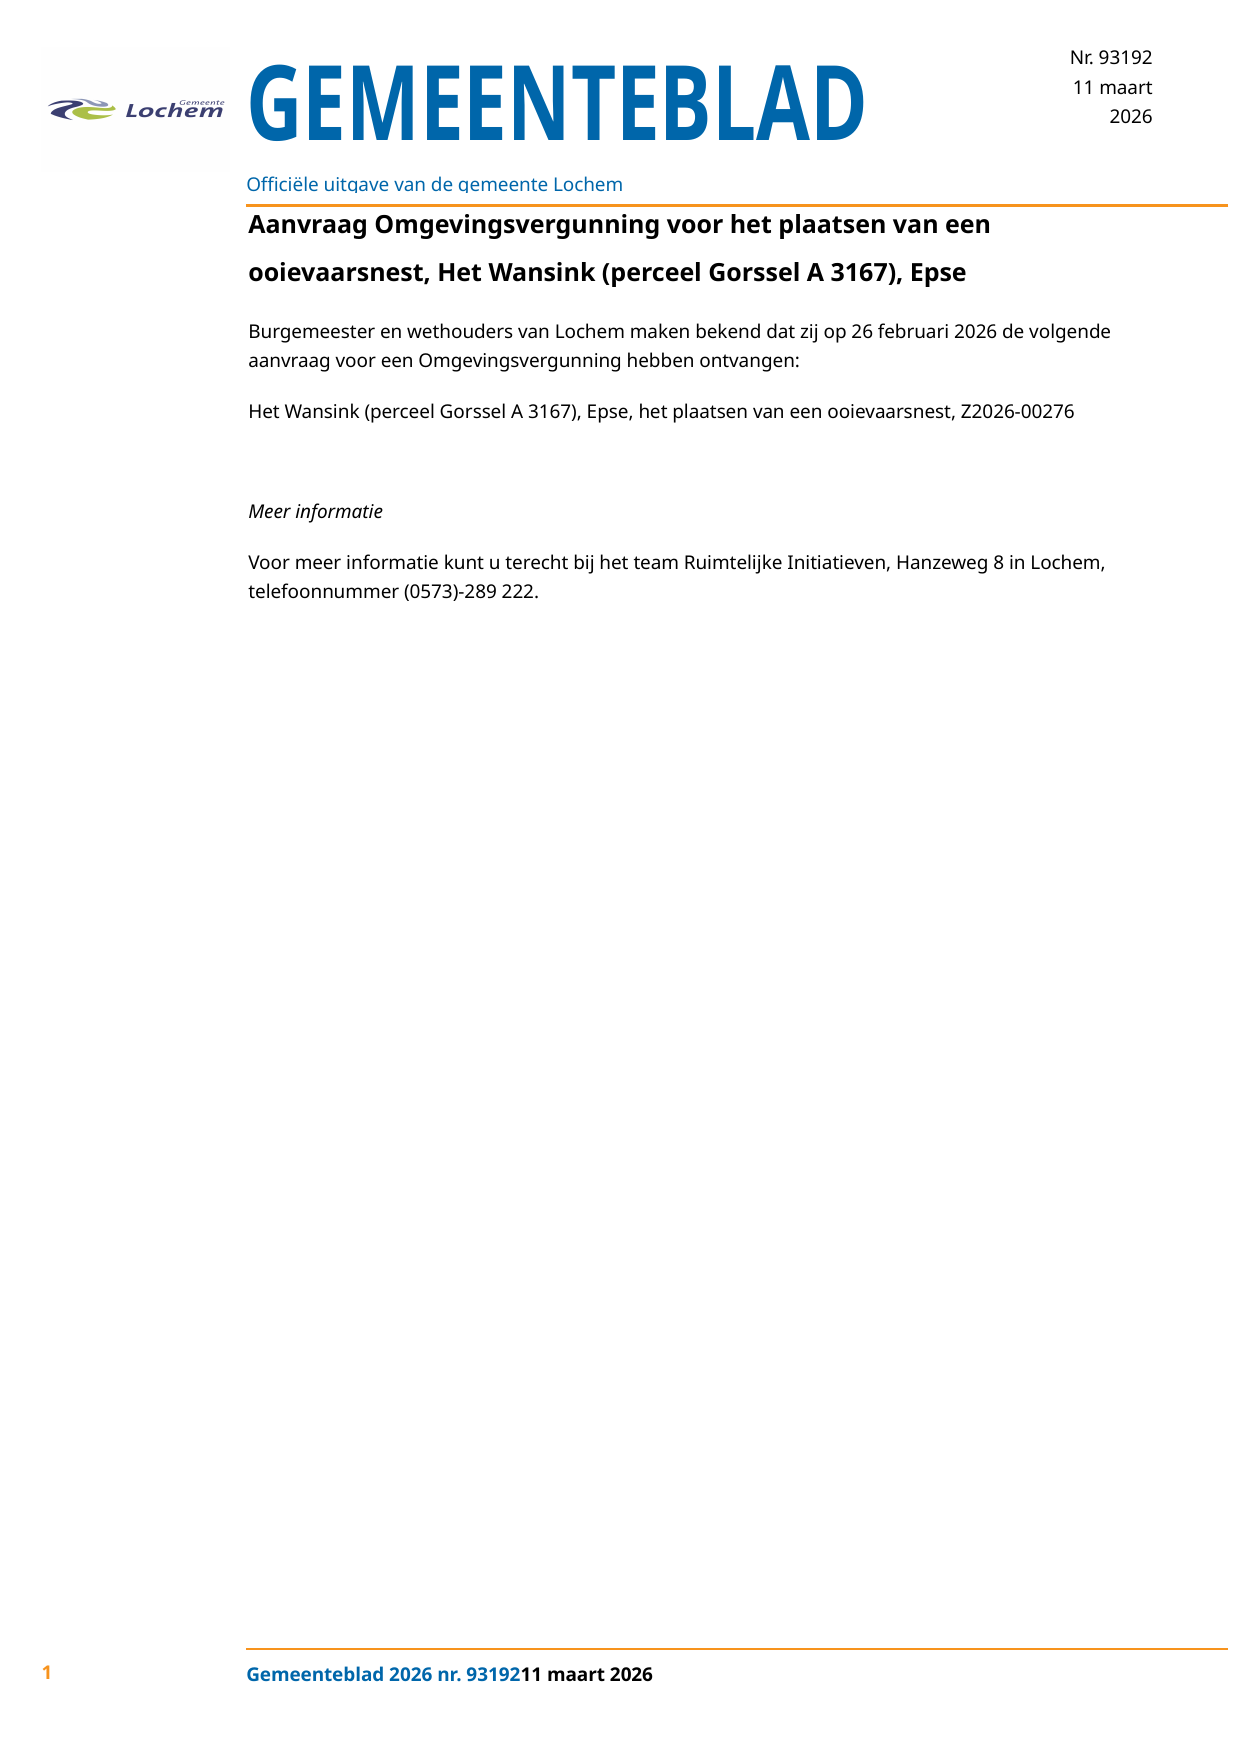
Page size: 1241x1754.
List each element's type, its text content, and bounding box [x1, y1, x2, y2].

text Burgemeester en wethouders van Lochem maken bekend dat zij op 26 februari 2026 de volgende aanvraag voor een Omgevingsvergunning hebben ontvangen: [248, 318, 1152, 373]
text Het Wansink (perceel Gorssel A 3167), Epse, het plaatsen van een ooievaarsnest, Z2026-00276 [248, 398, 1152, 424]
text Meer informatie [248, 499, 1152, 524]
text Voor meer informatie kunt u terecht bij het team Ruimtelijke Initiatieven, Hanzeweg 8 in Lochem, telefoonnummer (0573)-289 222. [248, 549, 1152, 604]
picture [41, 47, 231, 172]
text Aanvraag Omgevingsvergunning voor het plaatsen van een ooievaarsnest, Het Wansink (perceel Gorssel A 3167), Epse [248, 207, 1152, 288]
